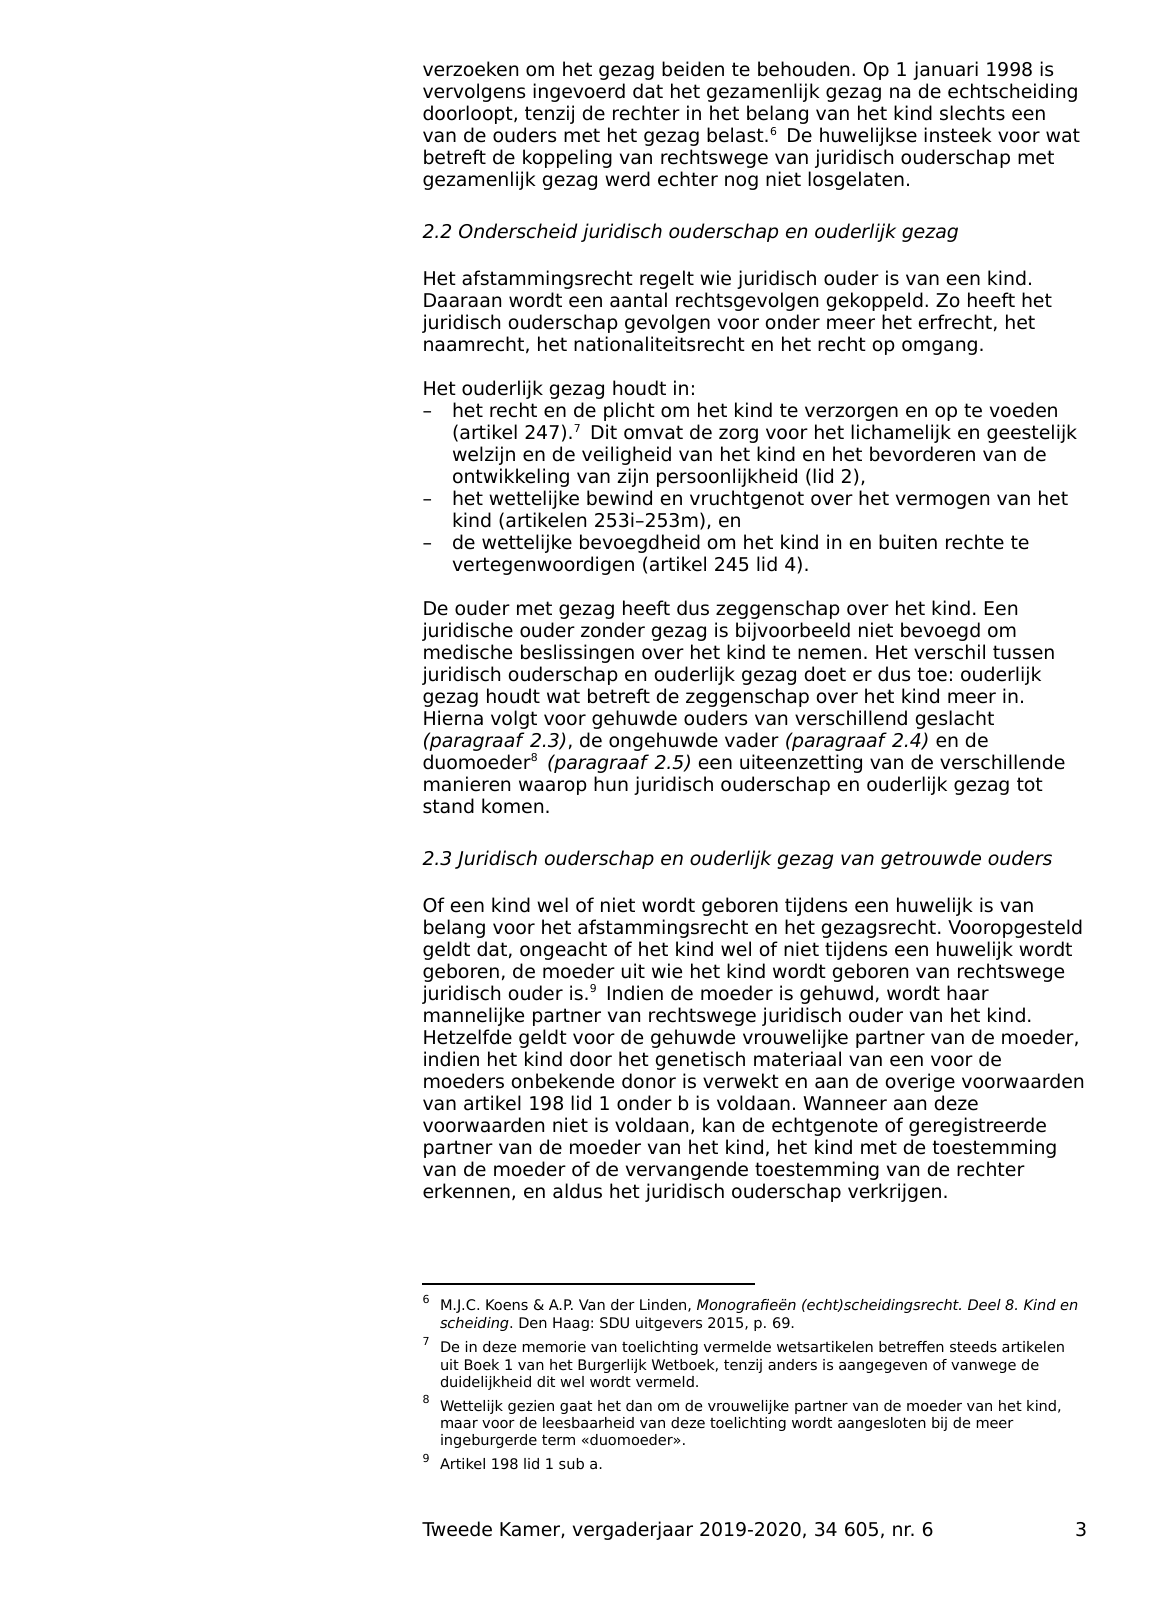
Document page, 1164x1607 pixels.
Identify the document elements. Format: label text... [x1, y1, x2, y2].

text M.J.C. Koens & A.P. Van der Linden, Monografieën (echt)scheidingsrecht. Deel 8. Kind en scheiding. Den Haag: SDU uitgevers 2015, p. 69. [422, 1293, 1087, 1332]
text – het wettelijke bewind en vruchtgenot over het vermogen van het kind (artikelen 253i–253m), en [422, 488, 1087, 532]
text Of een kind wel of niet wordt geboren tijdens een huwelijk is van belang voor het afstammingsrecht en het gezagsrecht. Vooropgesteld geldt dat, ongeacht of het kind wel of niet tijdens een huwelijk wordt geboren, de moeder uit wie het kind wordt geboren van rechtswege juridisch ouder is. Indien de moeder is gehuwd, wordt haar mannelijke partner van rechtswege juridisch ouder van het kind. Hetzelfde geldt voor de gehuwde vrouwelijke partner van de moeder, indien het kind door het genetisch materiaal van een voor de moeders onbekende donor is verwekt en aan de overige voorwaarden van artikel 198 lid 1 onder b is voldaan. Wanneer aan deze voorwaarden niet is voldaan, kan de echtgenote of geregistreerde partner van de moeder van het kind, het kind met de toestemming van de moeder of de vervangende toestemming van de rechter erkennen, en aldus het juridisch ouderschap verkrijgen. [422, 895, 1087, 1202]
subtitle 2.3 Juridisch ouderschap en ouderlijk gezag van getrouwde ouders [422, 848, 1087, 870]
text De in deze memorie van toelichting vermelde wetsartikelen betreffen steeds artikelen uit Boek 1 van het Burgerlijk Wetboek, tenzij anders is aangegeven of vanwege de duidelijkheid dit wel wordt vermeld. [422, 1335, 1087, 1391]
text Wettelijk gezien gaat het dan om de vrouwelijke partner van de moeder van het kind, maar voor de leesbaarheid van deze toelichting wordt aangesloten bij de meer ingeburgerde term «duomoeder». [422, 1393, 1087, 1449]
text De ouder met gezag heeft dus zeggenschap over het kind. Een juridische ouder zonder gezag is bijvoorbeeld niet bevoegd om medische beslissingen over het kind te nemen. Het verschil tussen juridisch ouderschap en ouderlijk gezag doet er dus toe: ouderlijk gezag houdt wat betreft de zeggenschap over het kind meer in. Hierna volgt voor gehuwde ouders van verschillend geslacht (paragraaf 2.3), de ongehuwde vader (paragraaf 2.4) en de duomoeder (paragraaf 2.5) een uiteenzetting van de verschillende manieren waarop hun juridisch ouderschap en ouderlijk gezag tot stand komen. [422, 598, 1087, 818]
text – het recht en de plicht om het kind te verzorgen en op te voeden (artikel 247). Dit omvat de zorg voor het lichamelijk en geestelijk welzijn en de veiligheid van het kind en het bevorderen van de ontwikkeling van zijn persoonlijkheid (lid 2), [422, 400, 1087, 488]
text Het ouderlijk gezag houdt in: [422, 378, 1087, 400]
text Artikel 198 lid 1 sub a. [422, 1452, 1087, 1474]
subtitle 2.2 Onderscheid juridisch ouderschap en ouderlijk gezag [422, 221, 1087, 243]
text – de wettelijke bevoegdheid om het kind in en buiten rechte te vertegenwoordigen (artikel 245 lid 4). [422, 532, 1087, 576]
text Het afstammingsrecht regelt wie juridisch ouder is van een kind. Daaraan wordt een aantal rechtsgevolgen gekoppeld. Zo heeft het juridisch ouderschap gevolgen voor onder meer het erfrecht, het naamrecht, het nationaliteitsrecht en het recht op omgang. [422, 268, 1087, 356]
text verzoeken om het gezag beiden te behouden. Op 1 januari 1998 is vervolgens ingevoerd dat het gezamenlijk gezag na de echtscheiding doorloopt, tenzij de rechter in het belang van het kind slechts een van de ouders met het gezag belast. De huwelijkse insteek voor wat betreft de koppeling van rechtswege van juridisch ouderschap met gezamenlijk gezag werd echter nog niet losgelaten. [422, 59, 1087, 191]
